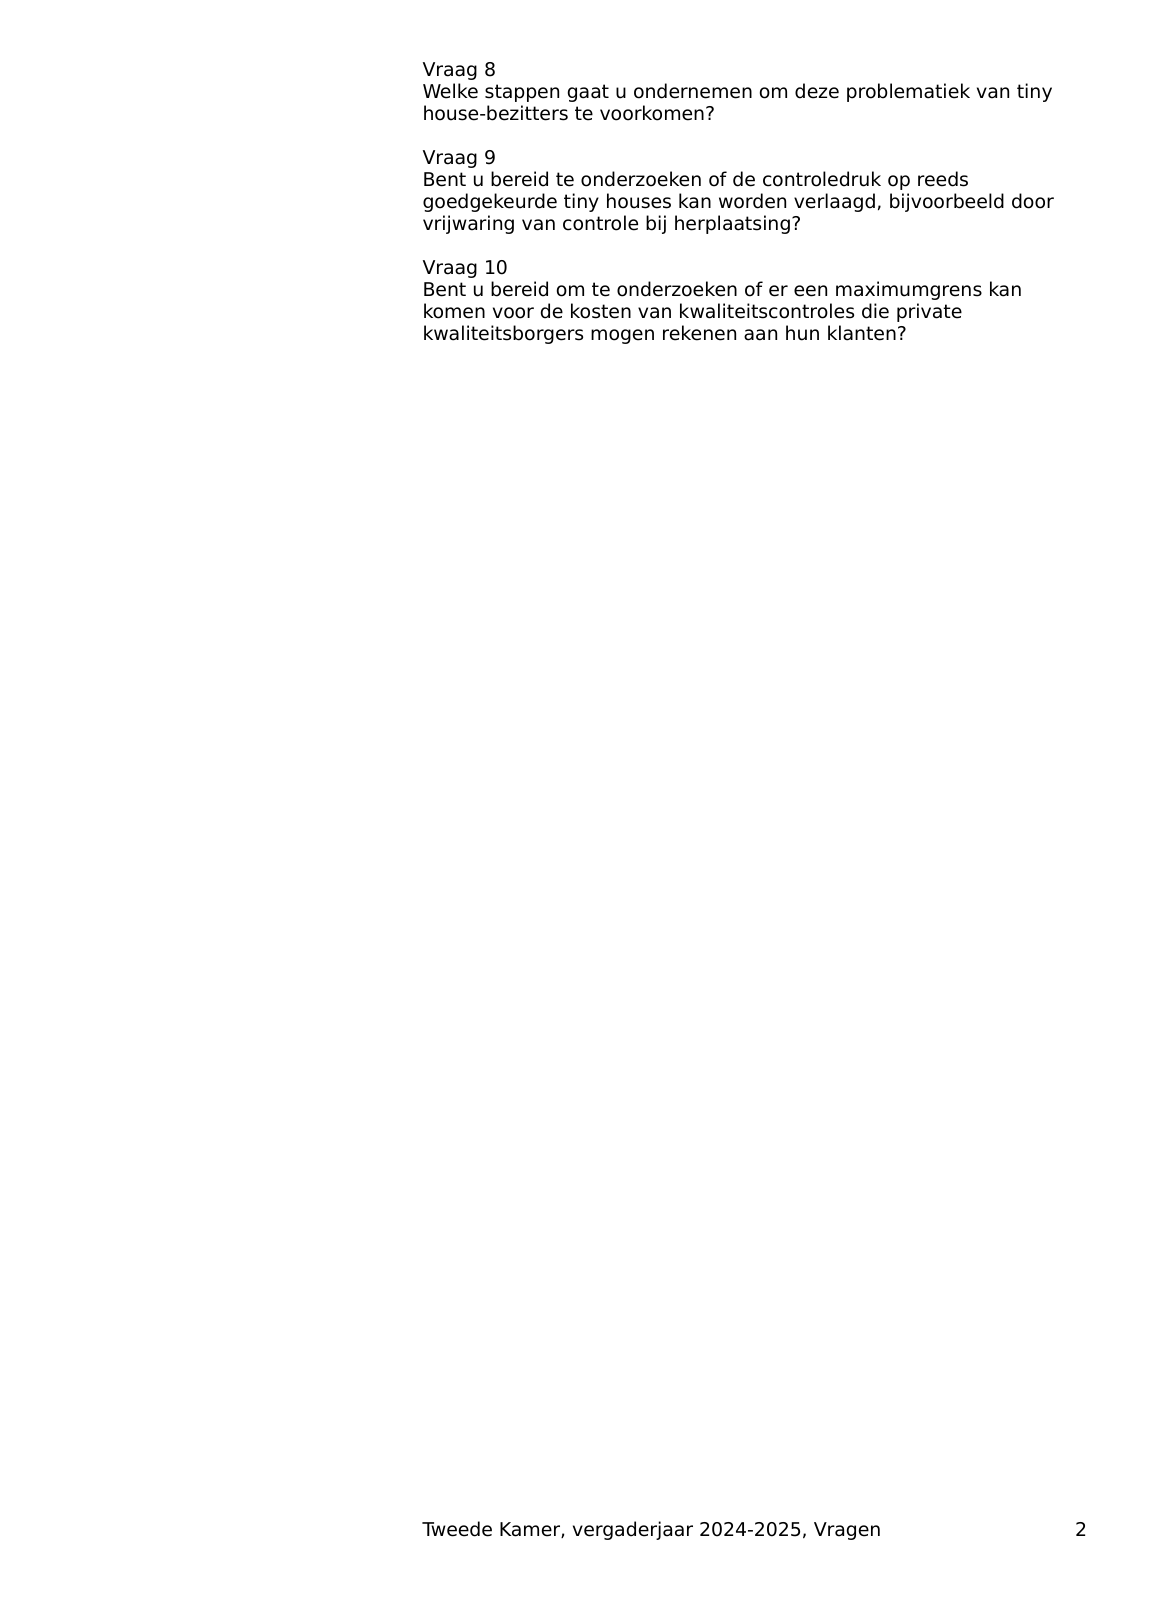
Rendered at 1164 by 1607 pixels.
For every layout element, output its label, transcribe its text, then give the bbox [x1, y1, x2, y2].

text Bent u bereid te onderzoeken of de controledruk op reeds goedgekeurde tiny houses kan worden verlaagd, bijvoorbeeld door vrijwaring van controle bij herplaatsing? [422, 169, 1087, 235]
text Welke stappen gaat u ondernemen om deze problematiek van tiny house-bezitters te voorkomen? [422, 81, 1087, 125]
text Vraag 10 [422, 257, 1087, 279]
text Bent u bereid om te onderzoeken of er een maximumgrens kan komen voor de kosten van kwaliteitscontroles die private kwaliteitsborgers mogen rekenen aan hun klanten? [422, 279, 1087, 345]
text Vraag 8 [422, 59, 1087, 81]
text Vraag 9 [422, 147, 1087, 169]
